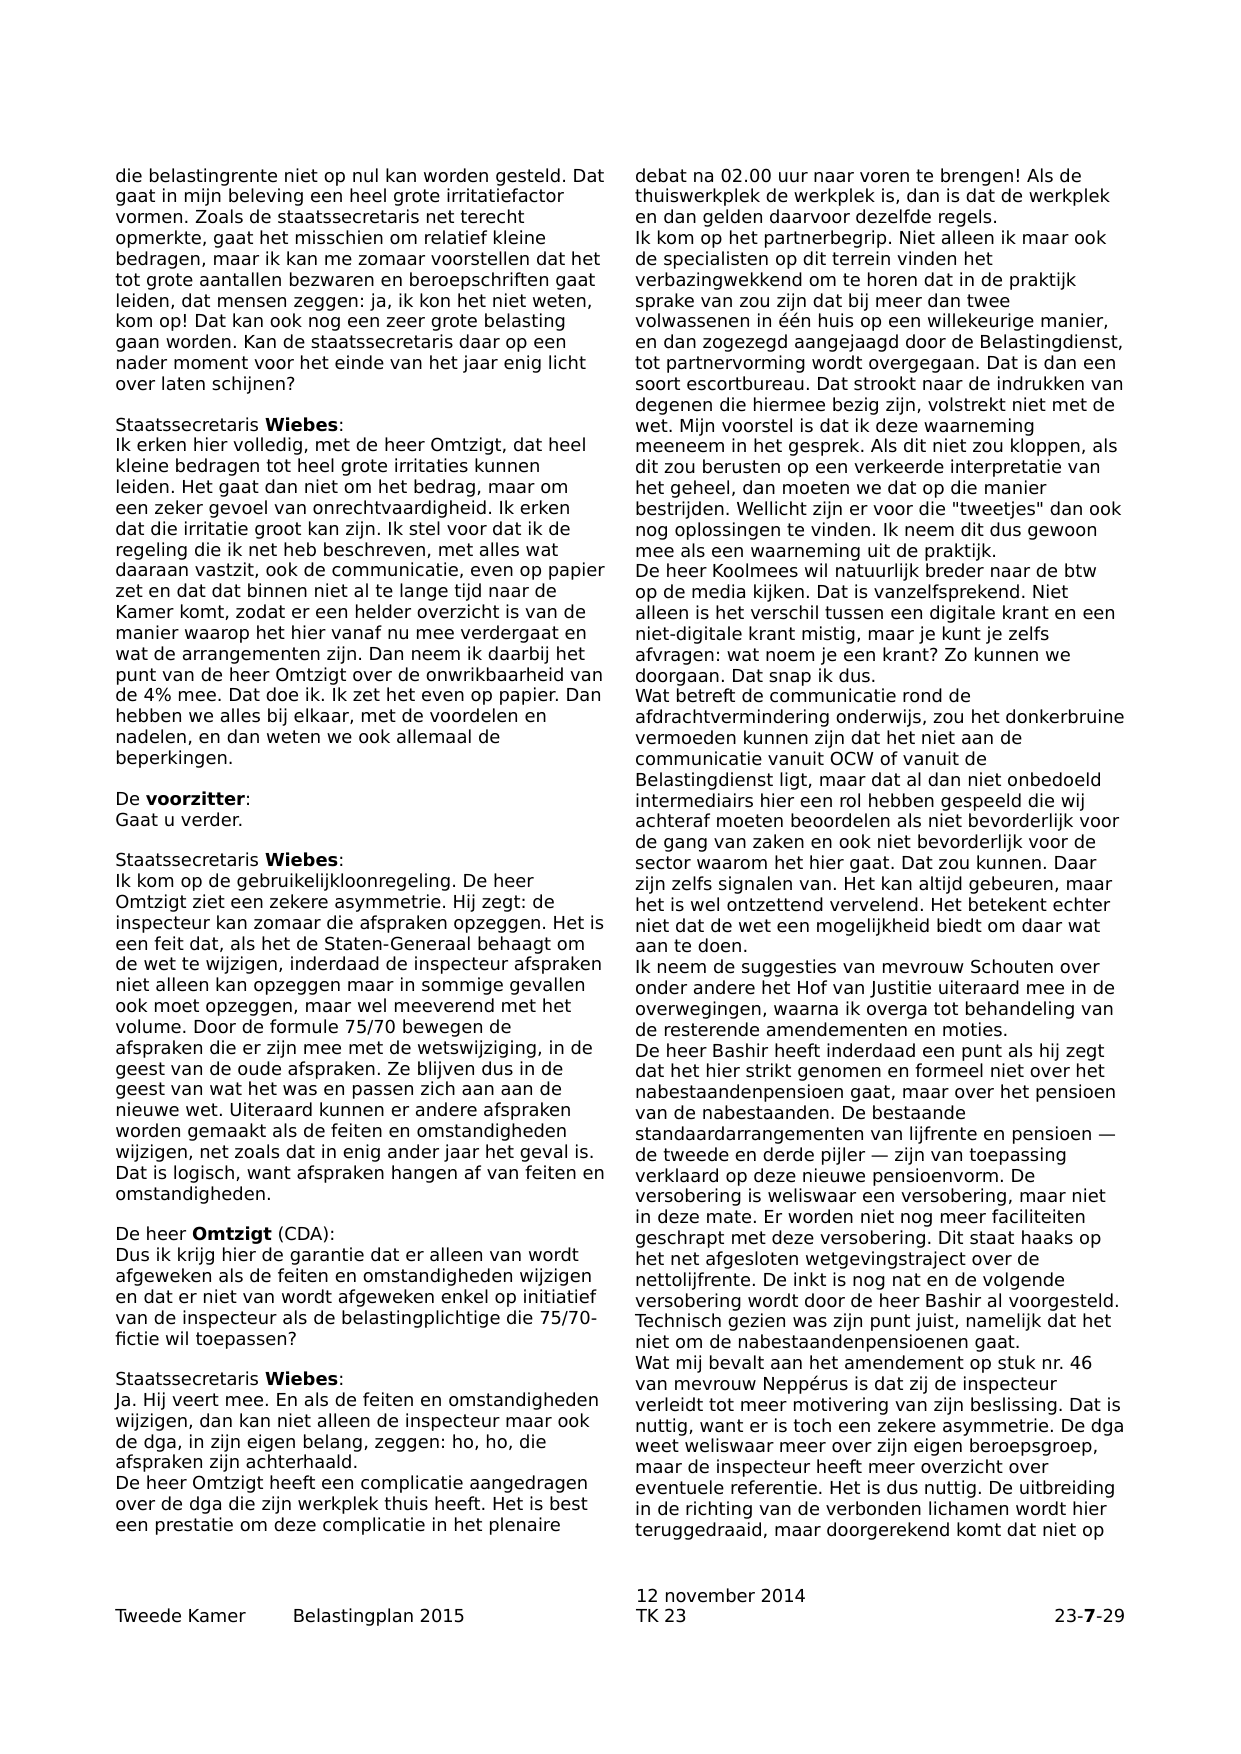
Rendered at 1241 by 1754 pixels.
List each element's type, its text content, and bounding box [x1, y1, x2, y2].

text De heer Koolmees wil natuurlijk breder naar de btw op de media kijken. Dat is vanzelfsprekend. Niet alleen is het verschil tussen een digitale krant en een niet-digitale krant mistig, maar je kunt je zelfs afvragen: wat noem je een krant? Zo kunnen we doorgaan. Dat snap ik dus. [635, 561, 1125, 686]
text debat na 02.00 uur naar voren te brengen! Als de thuiswerkplek de werkplek is, dan is dat de werkplek en dan gelden daarvoor dezelfde regels. [635, 165, 1125, 228]
text Ik erken hier volledig, met de heer Omtzigt, dat heel kleine bedragen tot heel grote irritaties kunnen leiden. Het gaat dan niet om het bedrag, maar om een zeker gevoel van onrechtvaardigheid. Ik erken dat die irritatie groot kan zijn. Ik stel voor dat ik de regeling die ik net heb beschreven, met alles wat daaraan vastzit, ook de communicatie, even op papier zet en dat dat binnen niet al te lange tijd naar de Kamer komt, zodat er een helder overzicht is van de manier waarop het hier vanaf nu mee verdergaat en wat de arrangementen zijn. Dan neem ik daarbij het punt van de heer Omtzigt over de onwrikbaarheid van de 4% mee. Dat doe ik. Ik zet het even op papier. Dan hebben we alles bij elkaar, met de voordelen en nadelen, en dan weten we ook allemaal de beperkingen. [115, 435, 605, 768]
text Ja. Hij veert mee. En als de feiten en omstandigheden wijzigen, dan kan niet alleen de inspecteur maar ook de dga, in zijn eigen belang, zeggen: ho, ho, die afspraken zijn achterhaald. [115, 1390, 605, 1473]
text Staatssecretaris Wiebes: [115, 1369, 605, 1390]
text Staatssecretaris Wiebes: [115, 850, 605, 871]
text Staatssecretaris Wiebes: [115, 414, 605, 435]
text Ik kom op het partnerbegrip. Niet alleen ik maar ook de specialisten op dit terrein vinden het verbazingwekkend om te horen dat in de praktijk sprake van zou zijn dat bij meer dan twee volwassenen in één huis op een willekeurige manier, en dan zogezegd aangejaagd door de Belastingdienst, tot partnervorming wordt overgegaan. Dat is dan een soort escortbureau. Dat strookt naar de indrukken van degenen die hiermee bezig zijn, volstrekt niet met de wet. Mijn voorstel is dat ik deze waarneming meeneem in het gesprek. Als dit niet zou kloppen, als dit zou berusten op een verkeerde interpretatie van het geheel, dan moeten we dat op die manier bestrijden. Wellicht zijn er voor die "tweetjes" dan ook nog oplossingen te vinden. Ik neem dit dus gewoon mee als een waarneming uit de praktijk. [635, 228, 1125, 561]
text De heer Omtzigt (CDA): [115, 1224, 605, 1245]
text De heer Omtzigt heeft een complicatie aangedragen over de dga die zijn werkplek thuis heeft. Het is best een prestatie om deze complicatie in het plenaire [115, 1473, 605, 1536]
text Wat mij bevalt aan het amendement op stuk nr. 46 van mevrouw Neppérus is dat zij de inspecteur verleidt tot meer motivering van zijn beslissing. Dat is nuttig, want er is toch een zekere asymmetrie. De dga weet weliswaar meer over zijn eigen beroepsgroep, maar de inspecteur heeft meer overzicht over eventuele referentie. Het is dus nuttig. De uitbreiding in de richting van de verbonden lichamen wordt hier teruggedraaid, maar doorgerekend komt dat niet op [635, 1353, 1125, 1540]
text Ik kom op de gebruikelijkloonregeling. De heer Omtzigt ziet een zekere asymmetrie. Hij zegt: de inspecteur kan zomaar die afspraken opzeggen. Het is een feit dat, als het de Staten-Generaal behaagt om de wet te wijzigen, inderdaad de inspecteur afspraken niet alleen kan opzeggen maar in sommige gevallen ook moet opzeggen, maar wel meeverend met het volume. Door de formule 75/70 bewegen de afspraken die er zijn mee met de wetswijziging, in de geest van de oude afspraken. Ze blijven dus in de geest van wat het was en passen zich aan aan de nieuwe wet. Uiteraard kunnen er andere afspraken worden gemaakt als de feiten en omstandigheden wijzigen, net zoals dat in enig ander jaar het geval is. Dat is logisch, want afspraken hangen af van feiten en omstandigheden. [115, 871, 605, 1204]
text Wat betreft de communicatie rond de afdrachtvermindering onderwijs, zou het donkerbruine vermoeden kunnen zijn dat het niet aan de communicatie vanuit OCW of vanuit de Belastingdienst ligt, maar dat al dan niet onbedoeld intermediairs hier een rol hebben gespeeld die wij achteraf moeten beoordelen als niet bevorderlijk voor de gang van zaken en ook niet bevorderlijk voor de sector waarom het hier gaat. Dat zou kunnen. Daar zijn zelfs signalen van. Het kan altijd gebeuren, maar het is wel ontzettend vervelend. Het betekent echter niet dat de wet een mogelijkheid biedt om daar wat aan te doen. [635, 686, 1125, 957]
text Dus ik krijg hier de garantie dat er alleen van wordt afgeweken als de feiten en omstandigheden wijzigen en dat er niet van wordt afgeweken enkel op initiatief van de inspecteur als de belastingplichtige die 75/70-fictie wil toepassen? [115, 1245, 605, 1349]
text die belastingrente niet op nul kan worden gesteld. Dat gaat in mijn beleving een heel grote irritatiefactor vormen. Zoals de staatssecretaris net terecht opmerkte, gaat het misschien om relatief kleine bedragen, maar ik kan me zomaar voorstellen dat het tot grote aantallen bezwaren en beroepschriften gaat leiden, dat mensen zeggen: ja, ik kon het niet weten, kom op! Dat kan ook nog een zeer grote belasting gaan worden. Kan de staatssecretaris daar op een nader moment voor het einde van het jaar enig licht over laten schijnen? [115, 165, 605, 394]
text De heer Bashir heeft inderdaad een punt als hij zegt dat het hier strikt genomen en formeel niet over het nabestaandenpensioen gaat, maar over het pensioen van de nabestaanden. De bestaande standaardarrangementen van lijfrente en pensioen — de tweede en derde pijler — zijn van toepassing verklaard op deze nieuwe pensioenvorm. De versobering is weliswaar een versobering, maar niet in deze mate. Er worden niet nog meer faciliteiten geschrapt met deze versobering. Dit staat haaks op het net afgesloten wetgevingstraject over de nettolijfrente. De inkt is nog nat en de volgende versobering wordt door de heer Bashir al voorgesteld. Technisch gezien was zijn punt juist, namelijk dat het niet om de nabestaandenpensioenen gaat. [635, 1040, 1125, 1353]
text Ik neem de suggesties van mevrouw Schouten over onder andere het Hof van Justitie uiteraard mee in de overwegingen, waarna ik overga tot behandeling van de resterende amendementen en moties. [635, 957, 1125, 1040]
text Gaat u verder. [115, 809, 605, 830]
text De voorzitter: [115, 788, 605, 809]
